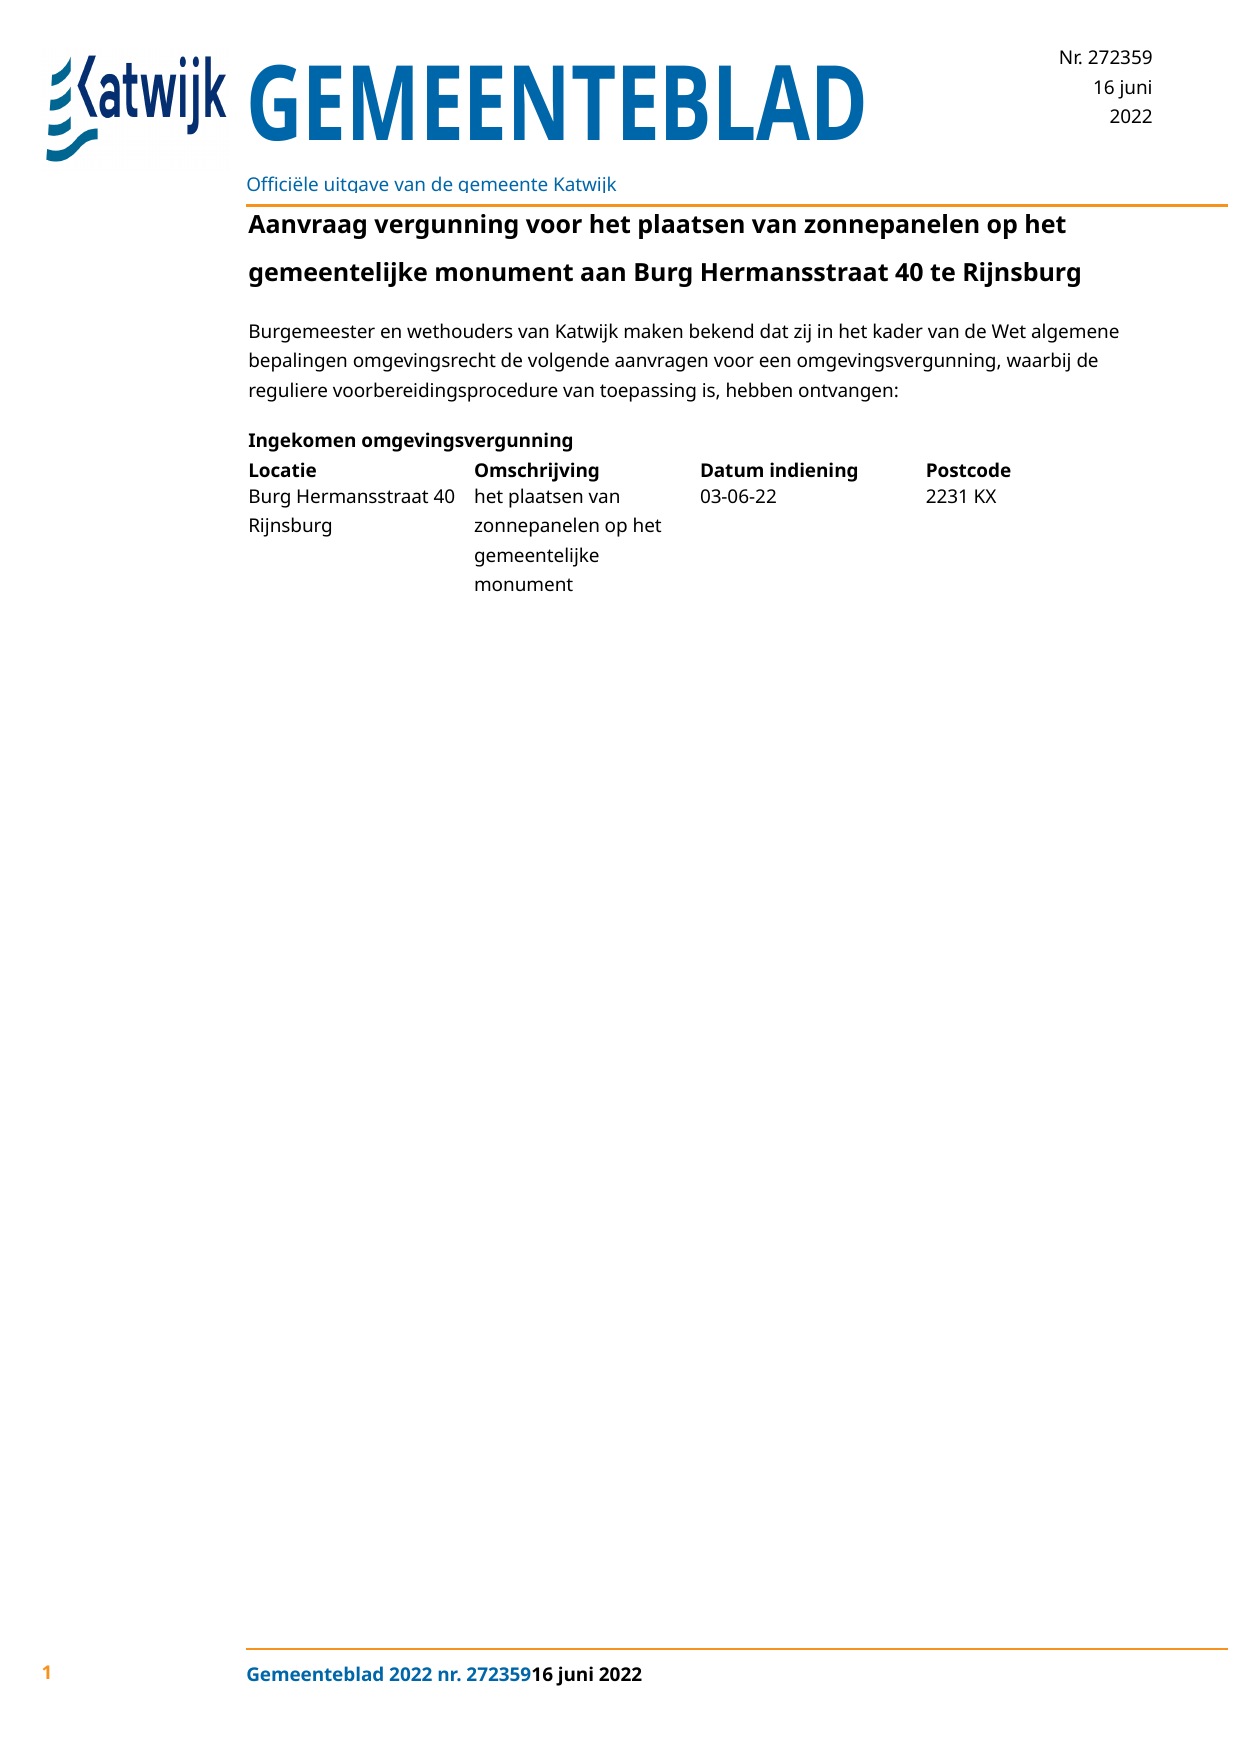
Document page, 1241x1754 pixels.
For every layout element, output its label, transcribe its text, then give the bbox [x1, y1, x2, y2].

table_cell 03-06-22 [700, 483, 926, 597]
text Aanvraag vergunning voor het plaatsen van zonnepanelen op het gemeentelijke monument aan Burg Hermansstraat 40 te Rijnsburg [248, 207, 1152, 288]
table_cell Burg Hermansstraat 40 Rijnsburg [248, 483, 474, 597]
picture [41, 47, 231, 172]
table_header Datum indiening [700, 457, 926, 483]
table_header Locatie [248, 457, 474, 483]
table_cell 2231 KX [926, 483, 1152, 597]
text Ingekomen omgevingsvergunning [248, 427, 1152, 453]
table_header Omschrijving [474, 457, 700, 483]
table_header Postcode [926, 457, 1152, 483]
table_cell het plaatsen van zonnepanelen op het gemeentelijke monument [474, 483, 700, 597]
text Burgemeester en wethouders van Katwijk maken bekend dat zij in het kader van de Wet algemene bepalingen omgevingsrecht de volgende aanvragen voor een omgevingsvergunning, waarbij de reguliere voorbereidingsprocedure van toepassing is, hebben ontvangen: [248, 318, 1152, 403]
